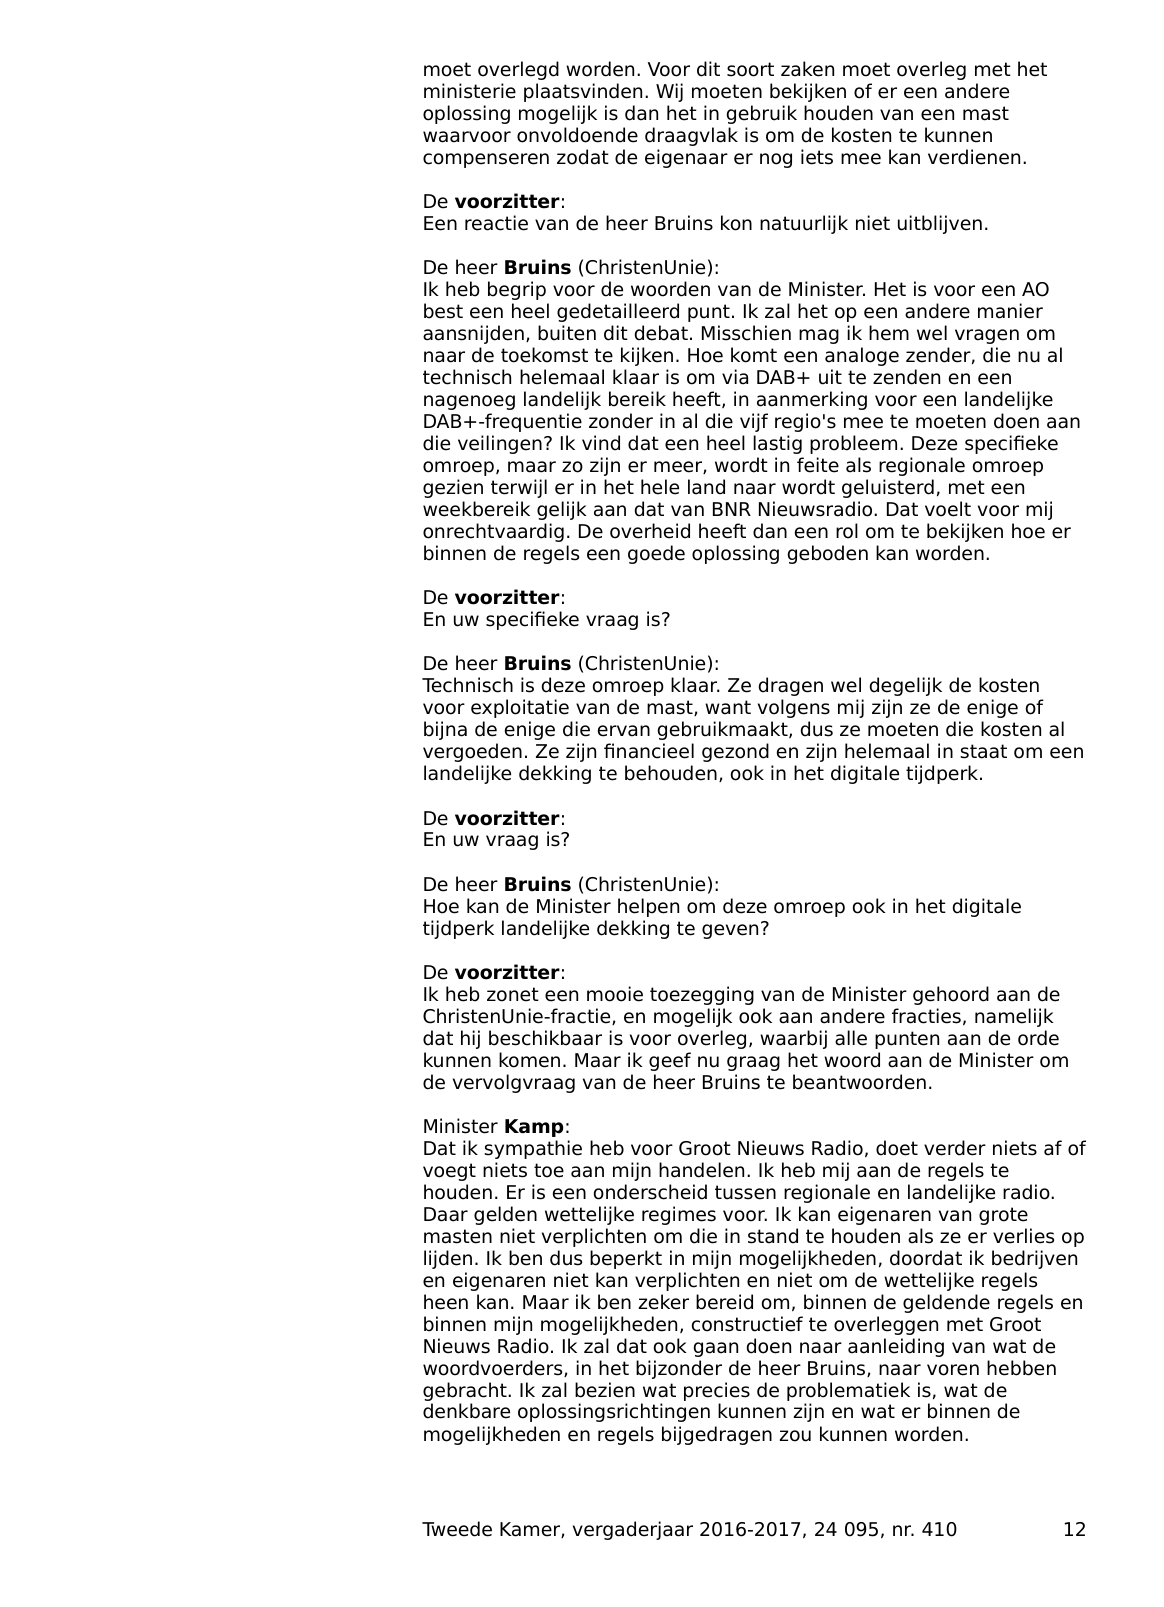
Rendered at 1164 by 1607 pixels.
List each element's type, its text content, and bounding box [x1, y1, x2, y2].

text Een reactie van de heer Bruins kon natuurlijk niet uitblijven. [422, 213, 1087, 235]
text De heer Bruins (ChristenUnie): [422, 257, 1087, 279]
text En uw specifieke vraag is? [422, 609, 1087, 631]
text Technisch is deze omroep klaar. Ze dragen wel degelijk de kosten voor exploitatie van de mast, want volgens mij zijn ze de enige of bijna de enige die ervan gebruikmaakt, dus ze moeten die kosten al vergoeden. Ze zijn financieel gezond en zijn helemaal in staat om een landelijke dekking te behouden, ook in het digitale tijdperk. [422, 675, 1087, 785]
text De voorzitter: [422, 962, 1087, 984]
text En uw vraag is? [422, 829, 1087, 851]
text Hoe kan de Minister helpen om deze omroep ook in het digitale tijdperk landelijke dekking te geven? [422, 896, 1087, 939]
text De heer Bruins (ChristenUnie): [422, 653, 1087, 675]
text De voorzitter: [422, 807, 1087, 829]
text Minister Kamp: [422, 1116, 1087, 1138]
text De voorzitter: [422, 587, 1087, 609]
text Dat ik sympathie heb voor Groot Nieuws Radio, doet verder niets af of voegt niets toe aan mijn handelen. Ik heb mij aan de regels te houden. Er is een onderscheid tussen regionale en landelijke radio. Daar gelden wettelijke regimes voor. Ik kan eigenaren van grote masten niet verplichten om die in stand te houden als ze er verlies op lijden. Ik ben dus beperkt in mijn mogelijkheden, doordat ik bedrijven en eigenaren niet kan verplichten en niet om de wettelijke regels heen kan. Maar ik ben zeker bereid om, binnen de geldende regels en binnen mijn mogelijkheden, constructief te overleggen met Groot Nieuws Radio. Ik zal dat ook gaan doen naar aanleiding van wat de woordvoerders, in het bijzonder de heer Bruins, naar voren hebben gebracht. Ik zal bezien wat precies de problematiek is, wat de denkbare oplossingsrichtingen kunnen zijn en wat er binnen de mogelijkheden en regels bijgedragen zou kunnen worden. [422, 1138, 1087, 1445]
text Ik heb begrip voor de woorden van de Minister. Het is voor een AO best een heel gedetailleerd punt. Ik zal het op een andere manier aansnijden, buiten dit debat. Misschien mag ik hem wel vragen om naar de toekomst te kijken. Hoe komt een analoge zender, die nu al technisch helemaal klaar is om via DAB+ uit te zenden en een nagenoeg landelijk bereik heeft, in aanmerking voor een landelijke DAB+-frequentie zonder in al die vijf regio's mee te moeten doen aan die veilingen? Ik vind dat een heel lastig probleem. Deze specifieke omroep, maar zo zijn er meer, wordt in feite als regionale omroep gezien terwijl er in het hele land naar wordt geluisterd, met een weekbereik gelijk aan dat van BNR Nieuwsradio. Dat voelt voor mij onrechtvaardig. De overheid heeft dan een rol om te bekijken hoe er binnen de regels een goede oplossing geboden kan worden. [422, 279, 1087, 565]
text Ik heb zonet een mooie toezegging van de Minister gehoord aan de ChristenUnie-fractie, en mogelijk ook aan andere fracties, namelijk dat hij beschikbaar is voor overleg, waarbij alle punten aan de orde kunnen komen. Maar ik geef nu graag het woord aan de Minister om de vervolgvraag van de heer Bruins te beantwoorden. [422, 984, 1087, 1093]
text De heer Bruins (ChristenUnie): [422, 873, 1087, 896]
text De voorzitter: [422, 191, 1087, 213]
text moet overlegd worden. Voor dit soort zaken moet overleg met het ministerie plaatsvinden. Wij moeten bekijken of er een andere oplossing mogelijk is dan het in gebruik houden van een mast waarvoor onvoldoende draagvlak is om de kosten te kunnen compenseren zodat de eigenaar er nog iets mee kan verdienen. [422, 59, 1087, 169]
